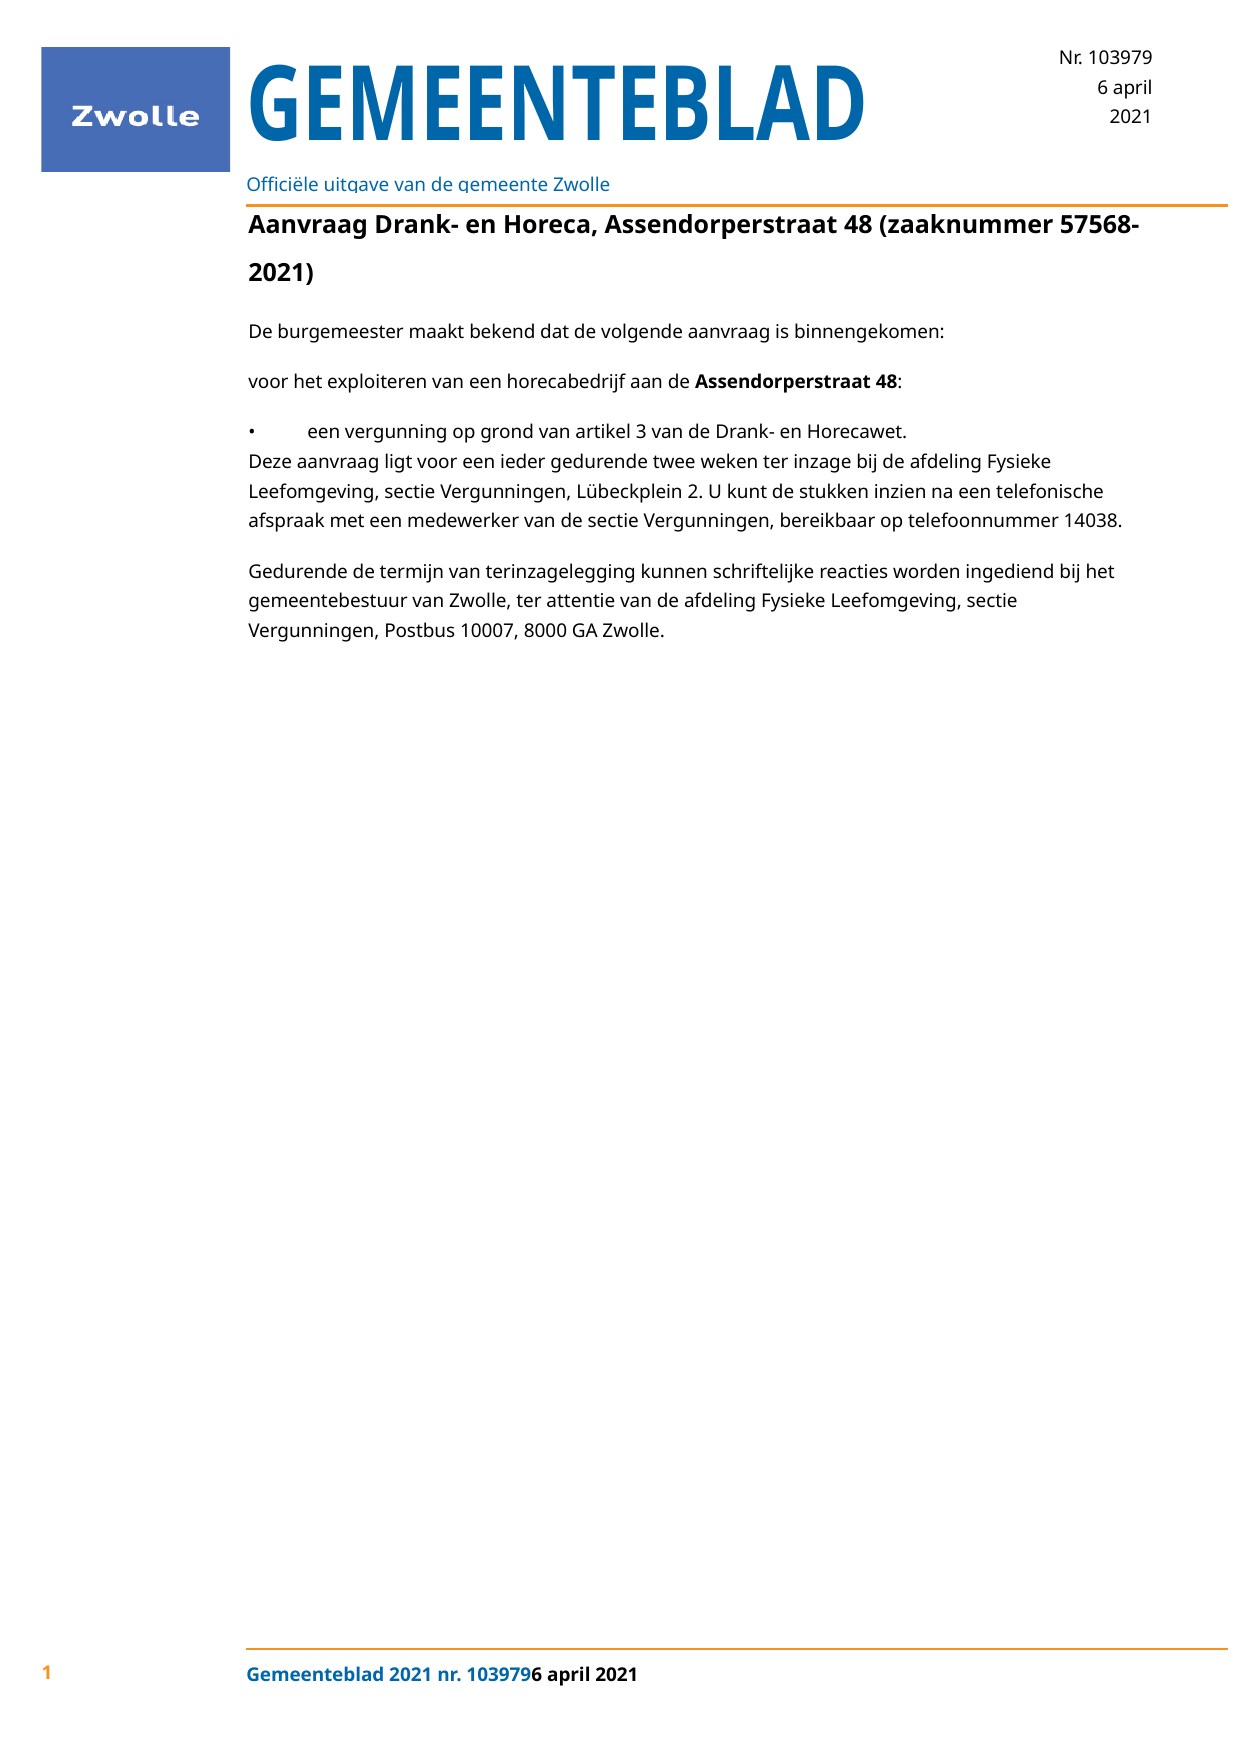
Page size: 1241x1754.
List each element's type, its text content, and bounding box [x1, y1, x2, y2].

text Aanvraag Drank- en Horeca, Assendorperstraat 48 (zaaknummer 57568-2021) [248, 207, 1152, 288]
text Gedurende de termijn van terinzagelegging kunnen schriftelijke reacties worden ingediend bij het gemeentebestuur van Zwolle, ter attentie van de afdeling Fysieke Leefomgeving, sectie Vergunningen, Postbus 10007, 8000 GA Zwolle. [248, 558, 1152, 643]
picture [41, 47, 231, 172]
list een vergunning op grond van artikel 3 van de Drank- en Horecawet. [248, 419, 1152, 444]
text voor het exploiteren van een horecabedrijf aan de Assendorperstraat 48: [248, 368, 1152, 394]
text Deze aanvraag ligt voor een ieder gedurende twee weken ter inzage bij de afdeling Fysieke Leefomgeving, sectie Vergunningen, Lübeckplein 2. U kunt de stukken inzien na een telefonische afspraak met een medewerker van de sectie Vergunningen, bereikbaar op telefoonnummer 14038. [248, 448, 1152, 533]
text De burgemeester maakt bekend dat de volgende aanvraag is binnengekomen: [248, 318, 1152, 344]
